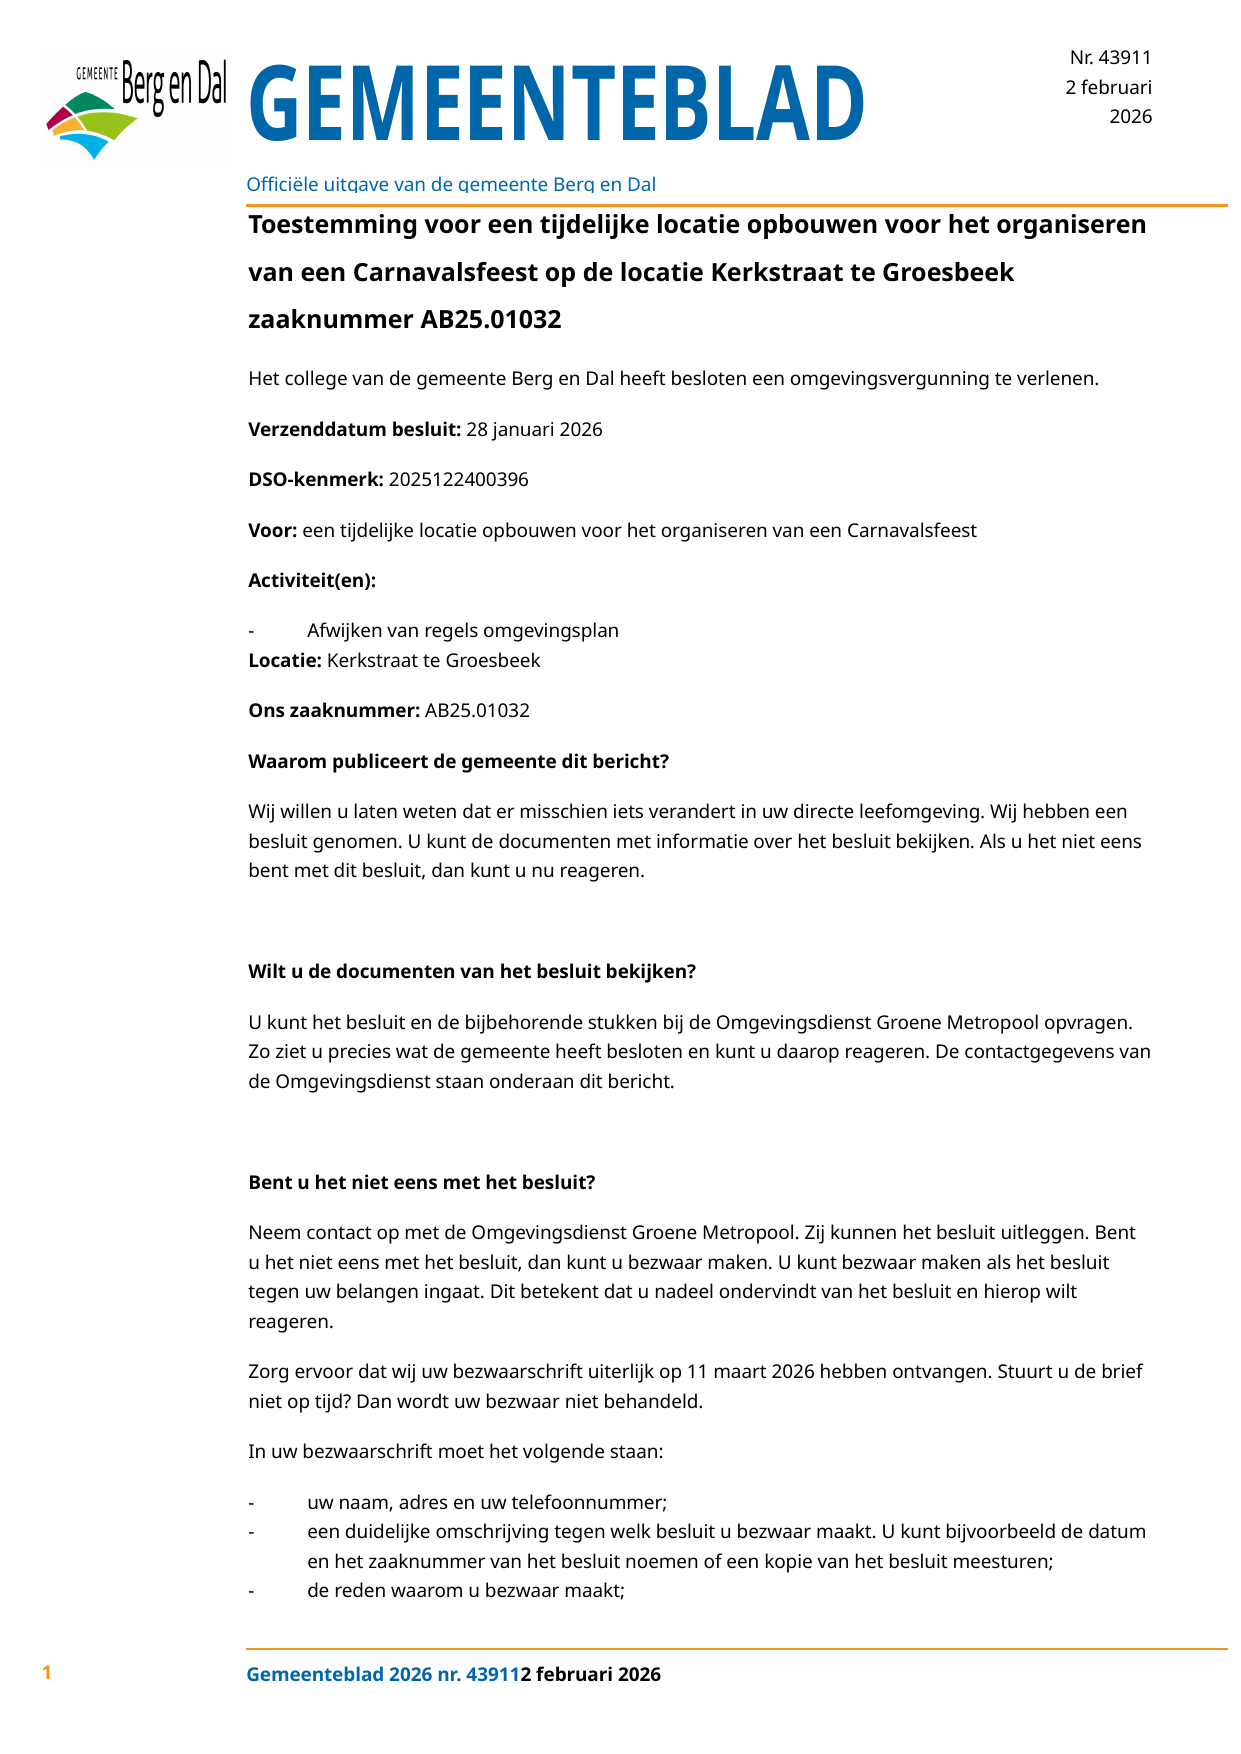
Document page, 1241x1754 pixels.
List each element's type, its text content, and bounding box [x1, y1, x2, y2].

text In uw bezwaarschrift moet het volgende staan: [248, 1438, 1152, 1464]
text Wij willen u laten weten dat er misschien iets verandert in uw directe leefomgeving. Wij hebben een besluit genomen. U kunt de documenten met informatie over het besluit bekijken. Als u het niet eens bent met dit besluit, dan kunt u nu reageren. [248, 798, 1152, 883]
text U kunt het besluit en de bijbehorende stukken bij de Omgevingsdienst Groene Metropool opvragen. Zo ziet u precies wat de gemeente heeft besloten en kunt u daarop reageren. De contactgegevens van de Omgevingsdienst staan onderaan dit bericht. [248, 1009, 1152, 1094]
text Bent u het niet eens met het besluit? [248, 1169, 1152, 1194]
text Toestemming voor een tijdelijke locatie opbouwen voor het organiseren van een Carnavalsfeest op de locatie Kerkstraat te Groesbeek zaaknummer AB25.01032 [248, 207, 1152, 336]
text Ons zaaknummer: AB25.01032 [248, 698, 1152, 723]
text Activiteit(en): [248, 567, 1152, 593]
text Verzenddatum besluit: 28 januari 2026 [248, 416, 1152, 442]
list een duidelijke omschrijving tegen welk besluit u bezwaar maakt. U kunt bijvoorbeeld de datum en het zaaknummer van het besluit noemen of een kopie van het besluit meesturen; [248, 1518, 1152, 1574]
text Locatie: Kerkstraat te Groesbeek [248, 647, 1152, 673]
list de reden waarom u bezwaar maakt; [248, 1578, 1152, 1603]
text DSO-kenmerk: 2025122400396 [248, 466, 1152, 492]
text Neem contact op met de Omgevingsdienst Groene Metropool. Zij kunnen het besluit uitleggen. Bent u het niet eens met het besluit, dan kunt u bezwaar maken. U kunt bezwaar maken als het besluit tegen uw belangen ingaat. Dit betekent dat u nadeel ondervindt van het besluit en hierop wilt reageren. [248, 1219, 1152, 1334]
text Het college van de gemeente Berg en Dal heeft besloten een omgevingsvergunning te verlenen. [248, 366, 1152, 391]
picture [41, 47, 231, 172]
list uw naam, adres en uw telefoonnummer; [248, 1489, 1152, 1514]
text Zorg ervoor dat wij uw bezwaarschrift uiterlijk op 11 maart 2026 hebben ontvangen. Stuurt u de brief niet op tijd? Dan wordt uw bezwaar niet behandeld. [248, 1358, 1152, 1414]
text Wilt u de documenten van het besluit bekijken? [248, 958, 1152, 984]
list Afwijken van regels omgevingsplan [248, 618, 1152, 643]
text Voor: een tijdelijke locatie opbouwen voor het organiseren van een Carnavalsfeest [248, 517, 1152, 542]
text Waarom publiceert de gemeente dit bericht? [248, 748, 1152, 774]
